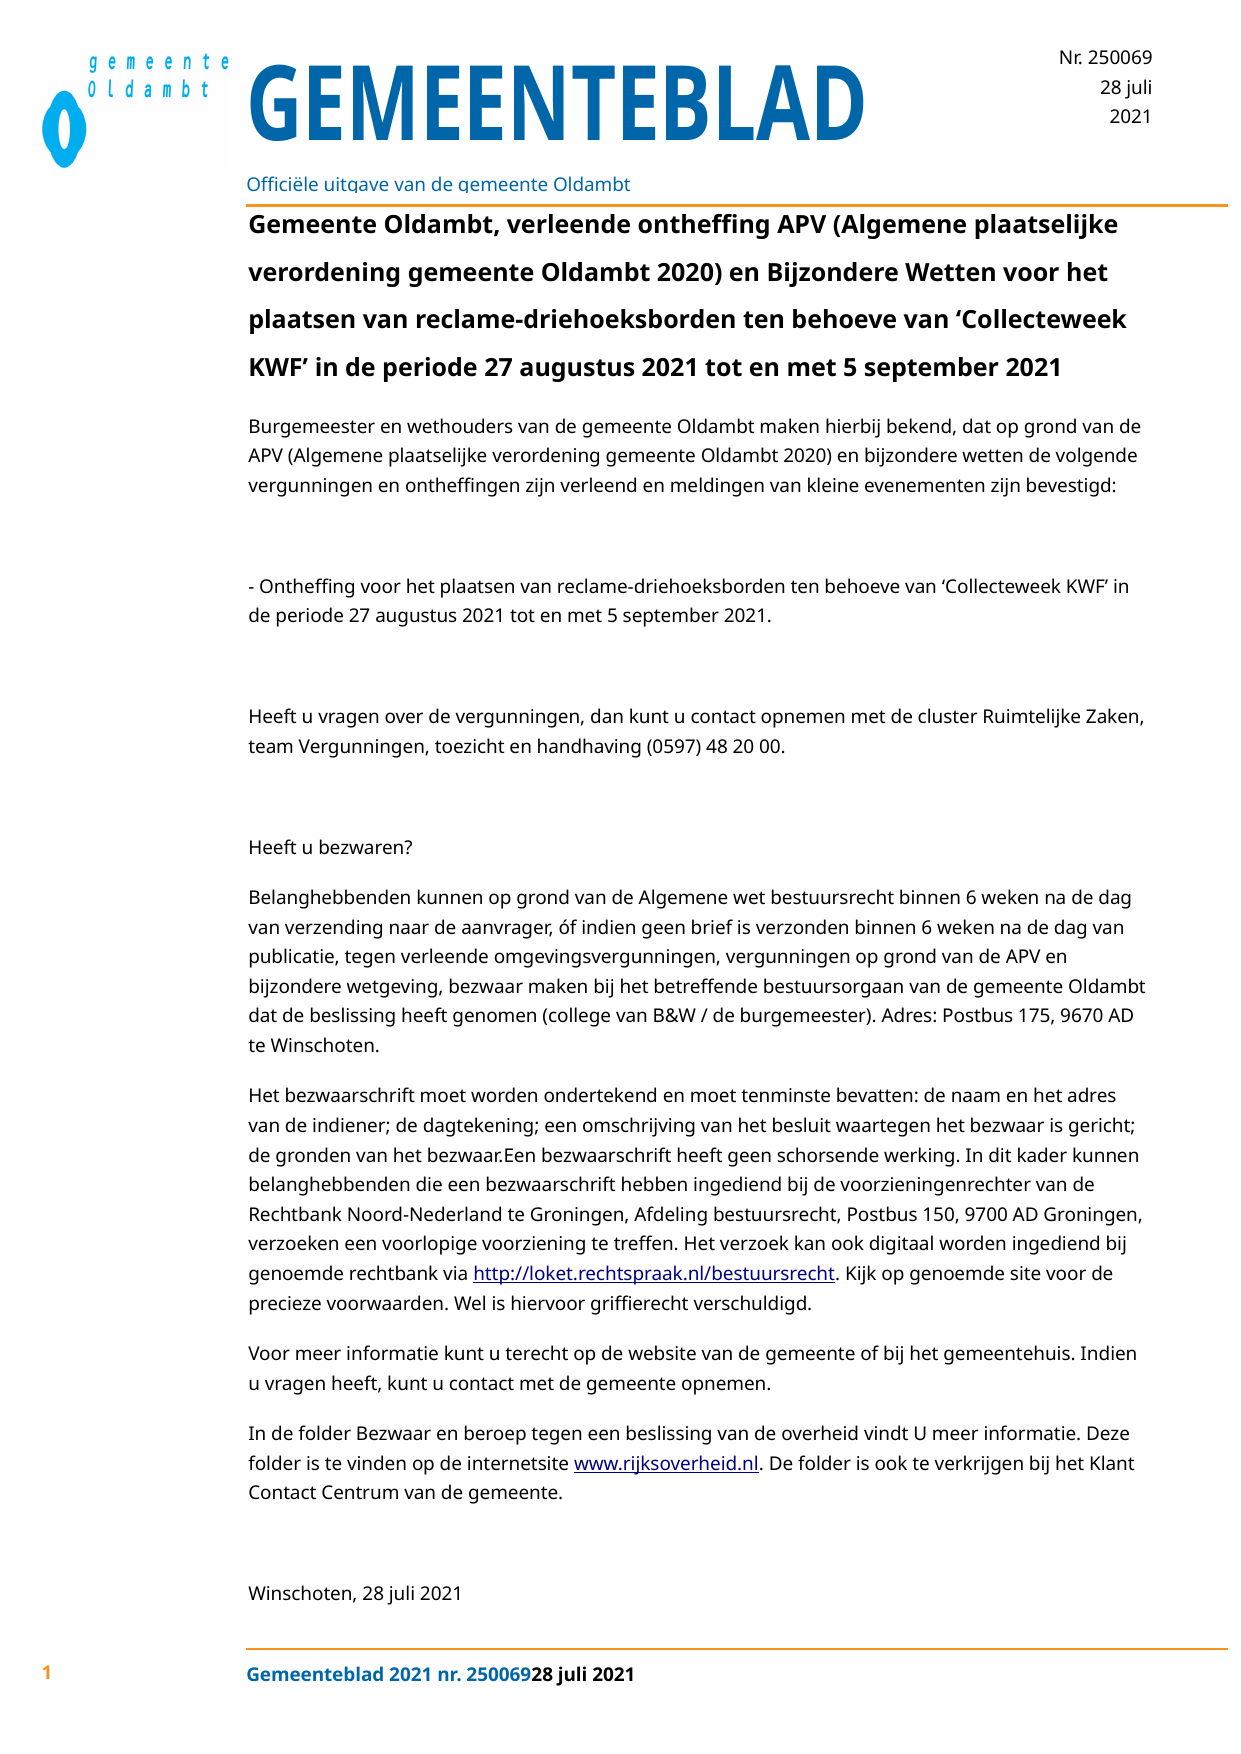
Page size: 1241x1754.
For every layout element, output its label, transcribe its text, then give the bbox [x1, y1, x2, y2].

text Het bezwaarschrift moet worden ondertekend en moet tenminste bevatten: de naam en het adres van de indiener; de dagtekening; een omschrijving van het besluit waartegen het bezwaar is gericht; de gronden van het bezwaar.Een bezwaarschrift heeft geen schorsende werking. In dit kader kunnen belanghebbenden die een bezwaarschrift hebben ingediend bij de voorzieningenrechter van de Rechtbank Noord-Nederland te Groningen, Afdeling bestuursrecht, Postbus 150, 9700 AD Groningen, verzoeken een voorlopige voorziening te treffen. Het verzoek kan ook digitaal worden ingediend bij genoemde rechtbank via http://loket.rechtspraak.nl/bestuursrecht. Kijk op genoemde site voor de precieze voorwaarden. Wel is hiervoor griffierecht verschuldigd. [248, 1083, 1152, 1316]
text Voor meer informatie kunt u terecht op de website van de gemeente of bij het gemeentehuis. Indien u vragen heeft, kunt u contact met de gemeente opnemen. [248, 1340, 1152, 1396]
text Heeft u bezwaren? [248, 834, 1152, 860]
text Gemeente Oldambt, verleende ontheffing APV (Algemene plaatselijke verordening gemeente Oldambt 2020) en Bijzondere Wetten voor het plaatsen van reclame-driehoeksborden ten behoeve van ‘Collecteweek KWF’ in de periode 27 augustus 2021 tot en met 5 september 2021 [248, 207, 1152, 384]
text Belanghebbenden kunnen op grond van de Algemene wet bestuursrecht binnen 6 weken na de dag van verzending naar de aanvrager, óf indien geen brief is verzonden binnen 6 weken na de dag van publicatie, tegen verleende omgevingsvergunningen, vergunningen op grond van de APV en bijzondere wetgeving, bezwaar maken bij het betreffende bestuursorgaan van de gemeente Oldambt dat de beslissing heeft genomen (college van B&W / de burgemeester). Adres: Postbus 175, 9670 AD te Winschoten. [248, 884, 1152, 1058]
text Burgemeester en wethouders van de gemeente Oldambt maken hierbij bekend, dat op grond van de APV (Algemene plaatselijke verordening gemeente Oldambt 2020) en bijzondere wetten de volgende vergunningen en ontheffingen zijn verleend en meldingen van kleine evenementen zijn bevestigd: [248, 413, 1152, 498]
text In de folder Bezwaar en beroep tegen een beslissing van de overheid vindt U meer informatie. Deze folder is te vinden op de internetsite www.rijksoverheid.nl. De folder is ook te verkrijgen bij het Klant Contact Centrum van de gemeente. [248, 1420, 1152, 1505]
text - Ontheffing voor het plaatsen van reclame-driehoeksborden ten behoeve van ‘Collecteweek KWF’ in de periode 27 augustus 2021 tot en met 5 september 2021. [248, 573, 1152, 628]
text Winschoten, 28 juli 2021 [248, 1580, 1152, 1606]
picture [41, 47, 231, 172]
text Heeft u vragen over de vergunningen, dan kunt u contact opnemen met de cluster Ruimtelijke Zaken, team Vergunningen, toezicht en handhaving (0597) 48 20 00. [248, 703, 1152, 759]
